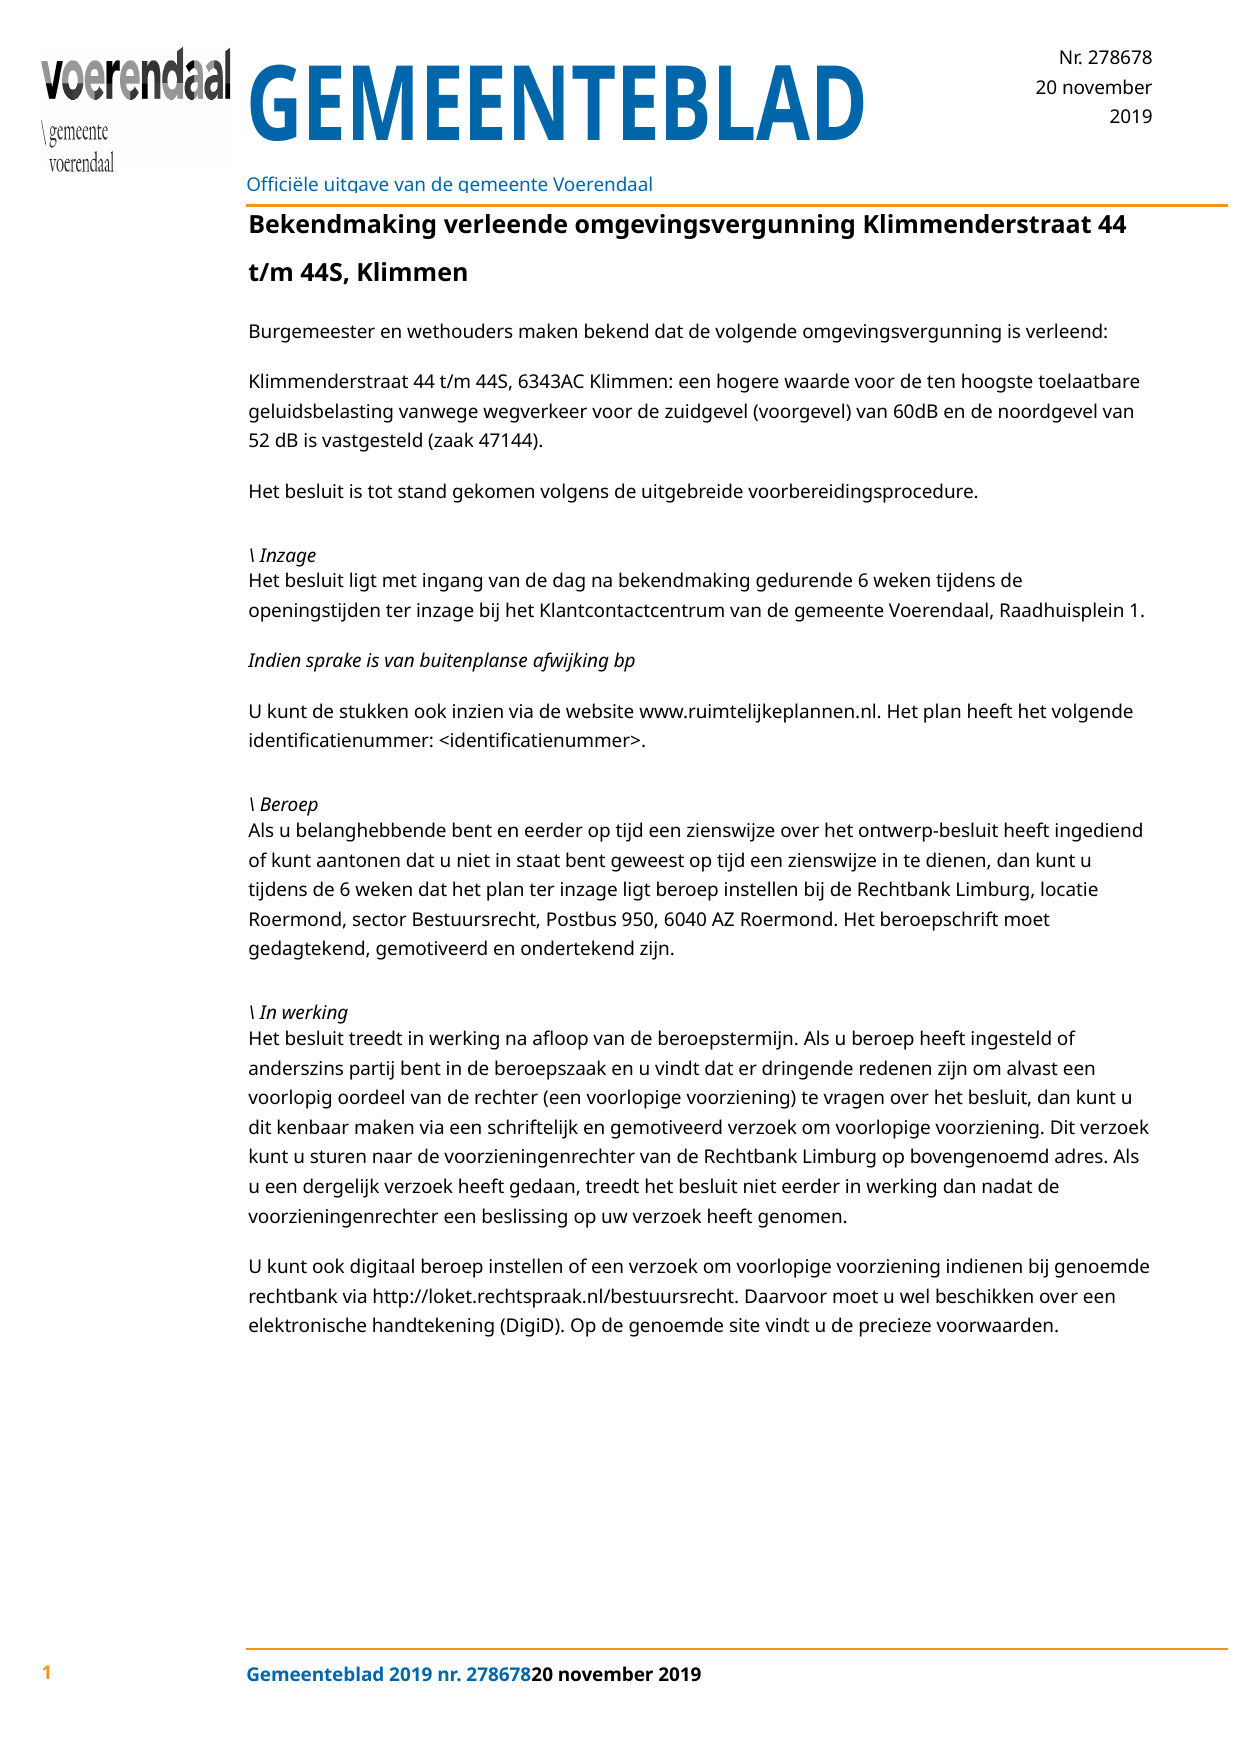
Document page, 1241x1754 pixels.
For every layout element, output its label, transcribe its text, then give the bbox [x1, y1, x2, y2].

text U kunt de stukken ook inzien via de website www.ruimtelijkeplannen.nl. Het plan heeft het volgende identificatienummer: <identificatienummer>. [248, 698, 1152, 753]
text Het besluit is tot stand gekomen volgens de uitgebreide voorbereidingsprocedure. [248, 478, 1152, 504]
text U kunt ook digitaal beroep instellen of een verzoek om voorlopige voorziening indienen bij genoemde rechtbank via http://loket.rechtspraak.nl/bestuursrecht. Daarvoor moet u wel beschikken over een elektronische handtekening (DigiD). Op de genoemde site vindt u de precieze voorwaarden. [248, 1253, 1152, 1338]
text Bekendmaking verleende omgevingsvergunning Klimmenderstraat 44 t/m 44S, Klimmen [248, 207, 1152, 288]
text Als u belanghebbende bent en eerder op tijd een zienswijze over het ontwerp-besluit heeft ingediend of kunt aantonen dat u niet in staat bent geweest op tijd een zienswijze in te dienen, dan kunt u tijdens de 6 weken dat het plan ter inzage ligt beroep instellen bij de Rechtbank Limburg, locatie Roermond, sector Bestuursrecht, Postbus 950, 6040 AZ Roermond. Het beroepschrift moet gedagtekend, gemotiveerd en ondertekend zijn. [248, 817, 1152, 961]
text Indien sprake is van buitenplanse afwijking bp [248, 648, 1152, 673]
text \ Inzage [248, 542, 1152, 568]
text Het besluit ligt met ingang van de dag na bekendmaking gedurende 6 weken tijdens de openingstijden ter inzage bij het Klantcontactcentrum van de gemeente Voerendaal, Raadhuisplein 1. [248, 568, 1152, 623]
text \ Beroep [248, 792, 1152, 817]
picture [41, 47, 231, 172]
text Burgemeester en wethouders maken bekend dat de volgende omgevingsvergunning is verleend: [248, 318, 1152, 344]
text Het besluit treedt in werking na afloop van de beroepstermijn. Als u beroep heeft ingesteld of anderszins partij bent in de beroepszaak en u vindt dat er dringende redenen zijn om alvast een voorlopig oordeel van de rechter (een voorlopige voorziening) te vragen over het besluit, dan kunt u dit kenbaar maken via een schriftelijk en gemotiveerd verzoek om voorlopige voorziening. Dit verzoek kunt u sturen naar de voorzieningenrechter van de Rechtbank Limburg op bovengenoemd adres. Als u een dergelijk verzoek heeft gedaan, treedt het besluit niet eerder in werking dan nadat de voorzieningenrechter een beslissing op uw verzoek heeft genomen. [248, 1025, 1152, 1228]
text Klimmenderstraat 44 t/m 44S, 6343AC Klimmen: een hogere waarde voor de ten hoogste toelaatbare geluidsbelasting vanwege wegverkeer voor de zuidgevel (voorgevel) van 60dB en de noordgevel van 52 dB is vastgesteld (zaak 47144). [248, 368, 1152, 453]
text \ In werking [248, 999, 1152, 1025]
